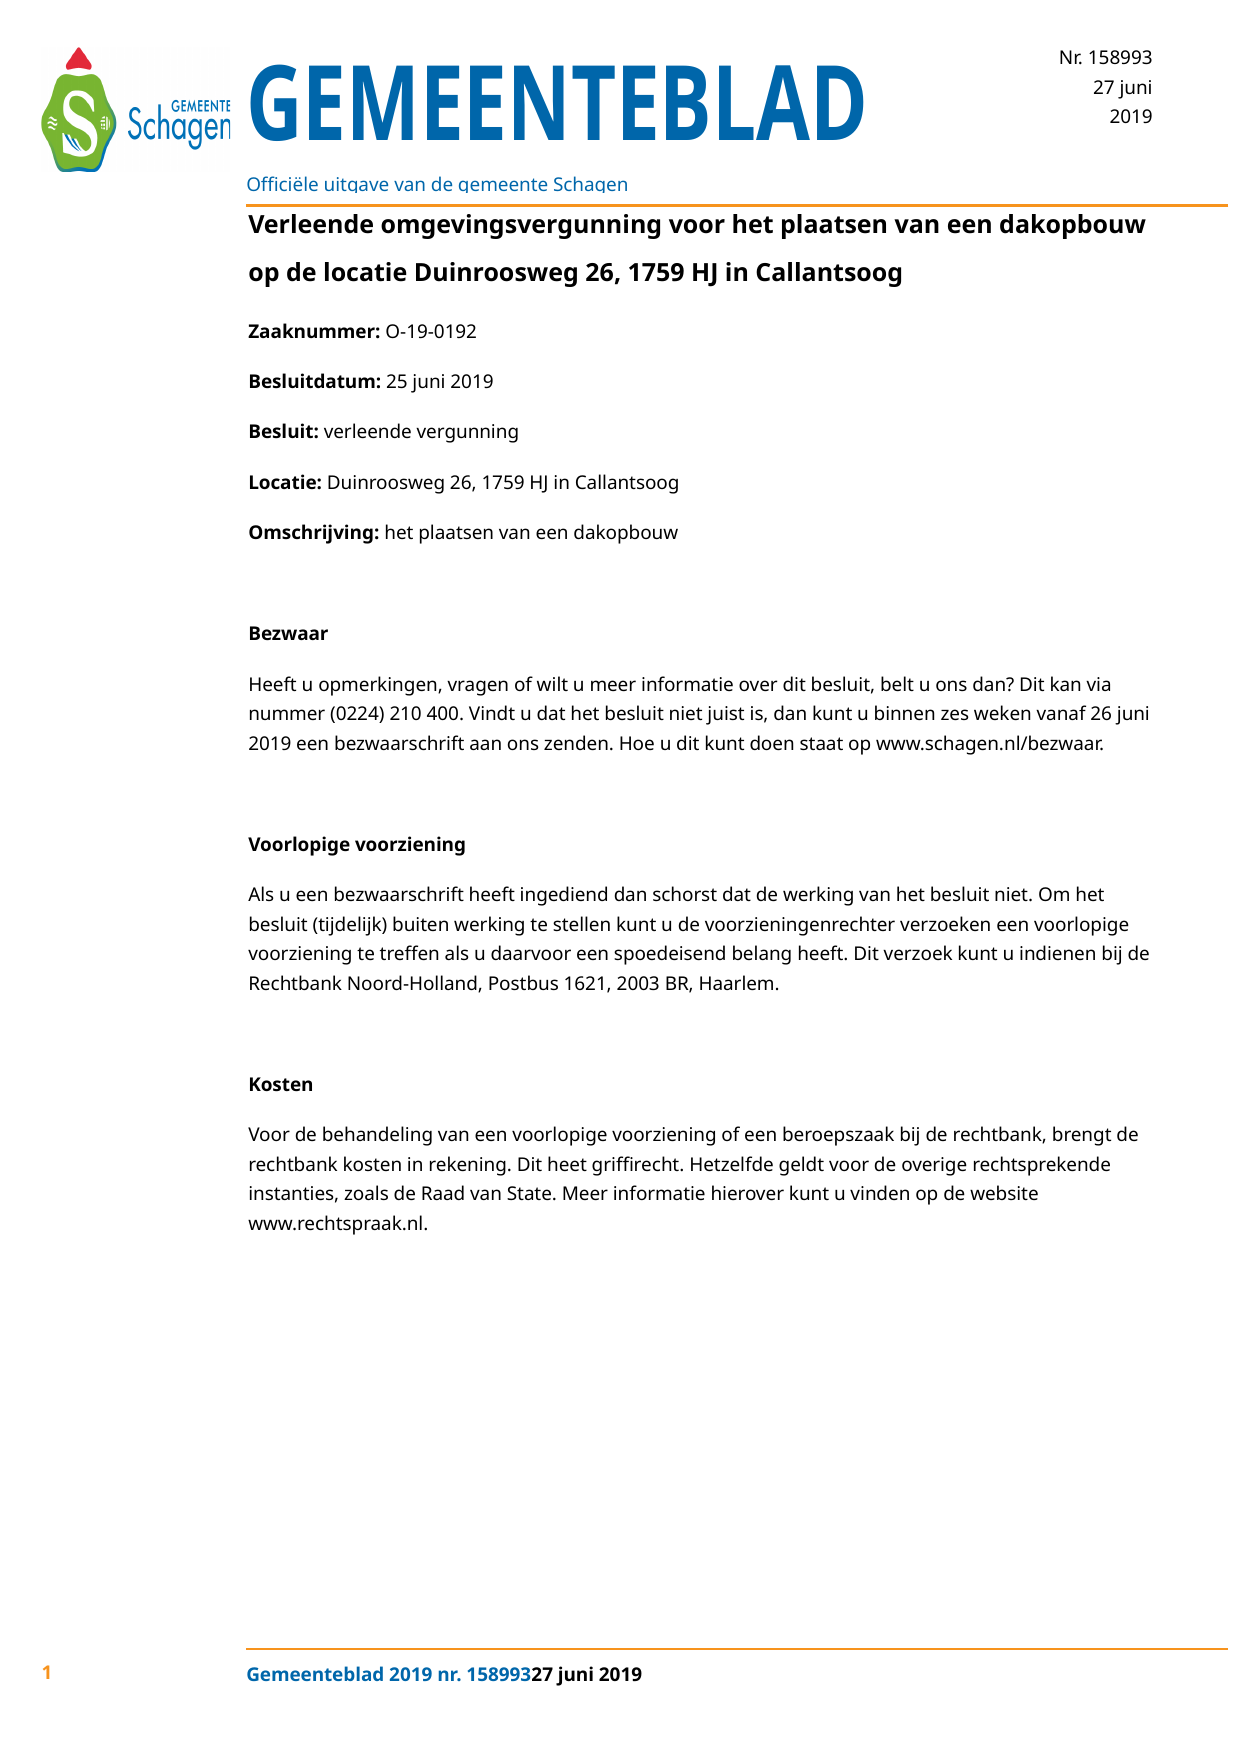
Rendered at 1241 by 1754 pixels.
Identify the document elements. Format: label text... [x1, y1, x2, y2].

text Voor de behandeling van een voorlopige voorziening of een beroepszaak bij de rechtbank, brengt de rechtbank kosten in rekening. Dit heet griffirecht. Hetzelfde geldt voor de overige rechtsprekende instanties, zoals de Raad van State. Meer informatie hierover kunt u vinden op de website www.rechtspraak.nl. [248, 1121, 1152, 1236]
text Als u een bezwaarschrift heeft ingediend dan schorst dat de werking van het besluit niet. Om het besluit (tijdelijk) buiten werking te stellen kunt u de voorzieningenrechter verzoeken een voorlopige voorziening te treffen als u daarvoor een spoedeisend belang heeft. Dit verzoek kunt u indienen bij de Rechtbank Noord-Holland, Postbus 1621, 2003 BR, Haarlem. [248, 881, 1152, 996]
text Locatie: Duinroosweg 26, 1759 HJ in Callantsoog [248, 469, 1152, 495]
picture [41, 47, 231, 172]
text Heeft u opmerkingen, vragen of wilt u meer informatie over dit besluit, belt u ons dan? Dit kan via nummer (0224) 210 400. Vindt u dat het besluit niet juist is, dan kunt u binnen zes weken vanaf 26 juni 2019 een bezwaarschrift aan ons zenden. Hoe u dit kunt doen staat op www.schagen.nl/bezwaar. [248, 671, 1152, 756]
text Besluitdatum: 25 juni 2019 [248, 368, 1152, 394]
text Kosten [248, 1071, 1152, 1097]
text Zaaknummer: O-19-0192 [248, 318, 1152, 344]
text Omschrijving: het plaatsen van een dakopbouw [248, 519, 1152, 545]
text Besluit: verleende vergunning [248, 419, 1152, 444]
text Bezwaar [248, 620, 1152, 646]
text Voorlopige voorziening [248, 831, 1152, 857]
text Verleende omgevingsvergunning voor het plaatsen van een dakopbouw op de locatie Duinroosweg 26, 1759 HJ in Callantsoog [248, 207, 1152, 288]
